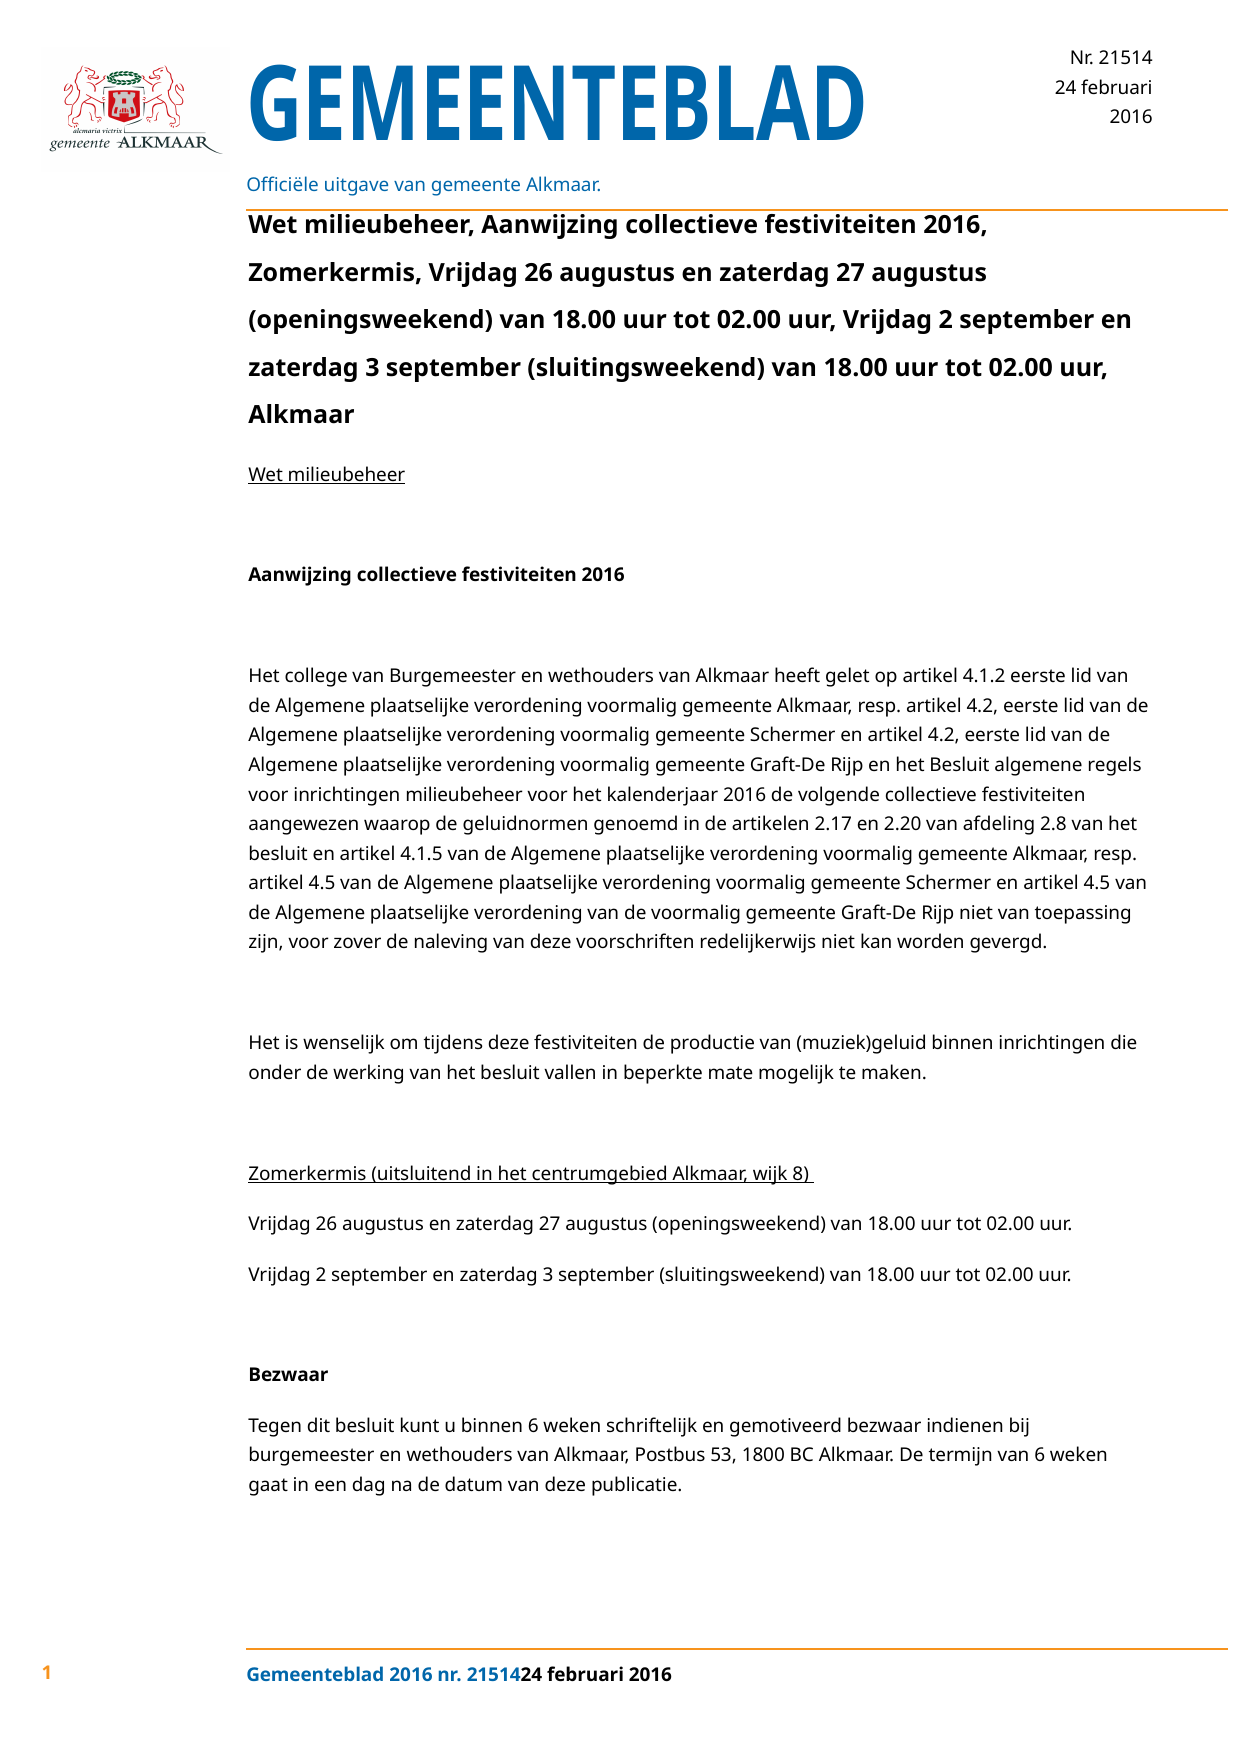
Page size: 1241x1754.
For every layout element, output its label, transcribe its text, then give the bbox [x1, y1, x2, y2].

text Het is wenselijk om tijdens deze festiviteiten de productie van (muziek)geluid binnen inrichtingen die onder de werking van het besluit vallen in beperkte mate mogelijk te maken. [248, 1029, 1152, 1085]
text Wet milieubeheer, Aanwijzing collectieve festiviteiten 2016, Zomerkermis, Vrijdag 26 augustus en zaterdag 27 augustus (openingsweekend) van 18.00 uur tot 02.00 uur, Vrijdag 2 september en zaterdag 3 september (sluitingsweekend) van 18.00 uur tot 02.00 uur, Alkmaar [248, 211, 1152, 431]
text Aanwijzing collectieve festiviteiten 2016 [248, 562, 1152, 587]
text Vrijdag 26 augustus en zaterdag 27 augustus (openingsweekend) van 18.00 uur tot 02.00 uur. [248, 1210, 1152, 1236]
text Zomerkermis (uitsluitend in het centrumgebied Alkmaar, wijk 8) [248, 1160, 1152, 1186]
text Het college van Burgemeester en wethouders van Alkmaar heeft gelet op artikel 4.1.2 eerste lid van de Algemene plaatselijke verordening voormalig gemeente Alkmaar, resp. artikel 4.2, eerste lid van de Algemene plaatselijke verordening voormalig gemeente Schermer en artikel 4.2, eerste lid van de Algemene plaatselijke verordening voormalig gemeente Graft-De Rijp en het Besluit algemene regels voor inrichtingen milieubeheer voor het kalenderjaar 2016 de volgende collectieve festiviteiten aangewezen waarop de geluidnormen genoemd in de artikelen 2.17 en 2.20 van afdeling 2.8 van het besluit en artikel 4.1.5 van de Algemene plaatselijke verordening voormalig gemeente Alkmaar, resp. artikel 4.5 van de Algemene plaatselijke verordening voormalig gemeente Schermer en artikel 4.5 van de Algemene plaatselijke verordening van de voormalig gemeente Graft-De Rijp niet van toepassing zijn, voor zover de naleving van deze voorschriften redelijkerwijs niet kan worden gevergd. [248, 662, 1152, 954]
text Vrijdag 2 september en zaterdag 3 september (sluitingsweekend) van 18.00 uur tot 02.00 uur. [248, 1261, 1152, 1286]
text Tegen dit besluit kunt u binnen 6 weken schriftelijk en gemotiveerd bezwaar indienen bij burgemeester en wethouders van Alkmaar, Postbus 53, 1800 BC Alkmaar. De termijn van 6 weken gaat in een dag na de datum van deze publicatie. [248, 1412, 1152, 1497]
text Wet milieubeheer [248, 461, 1152, 486]
picture [41, 47, 231, 172]
text Bezwaar [248, 1362, 1152, 1387]
